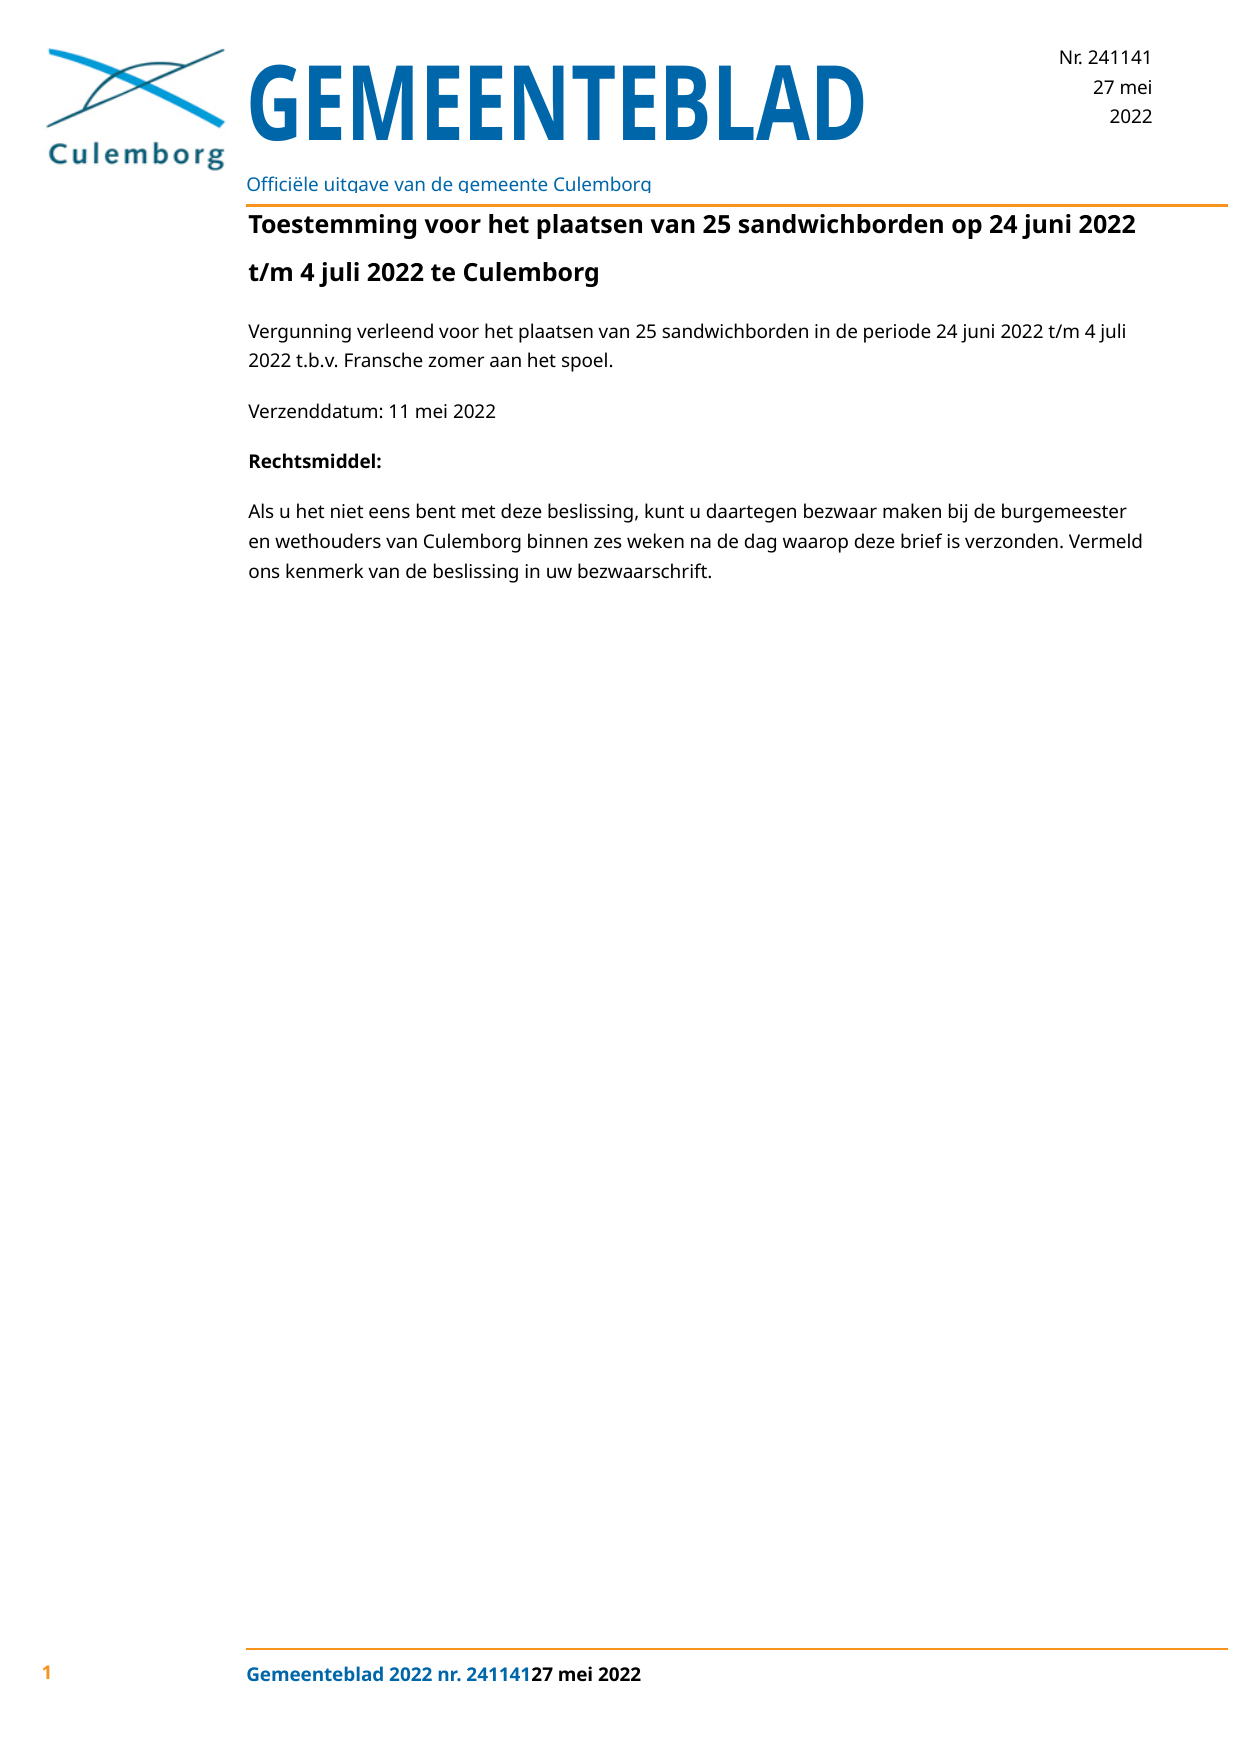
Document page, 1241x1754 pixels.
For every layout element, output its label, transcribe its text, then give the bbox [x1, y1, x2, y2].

text Verzenddatum: 11 mei 2022 [248, 398, 1152, 424]
text Vergunning verleend voor het plaatsen van 25 sandwichborden in de periode 24 juni 2022 t/m 4 juli 2022 t.b.v. Fransche zomer aan het spoel. [248, 318, 1152, 373]
picture [41, 47, 231, 172]
text Rechtsmiddel: [248, 448, 1152, 474]
text Als u het niet eens bent met deze beslissing, kunt u daartegen bezwaar maken bij de burgemeester en wethouders van Culemborg binnen zes weken na de dag waarop deze brief is verzonden. Vermeld ons kenmerk van de beslissing in uw bezwaarschrift. [248, 499, 1152, 584]
text Toestemming voor het plaatsen van 25 sandwichborden op 24 juni 2022 t/m 4 juli 2022 te Culemborg [248, 207, 1152, 288]
